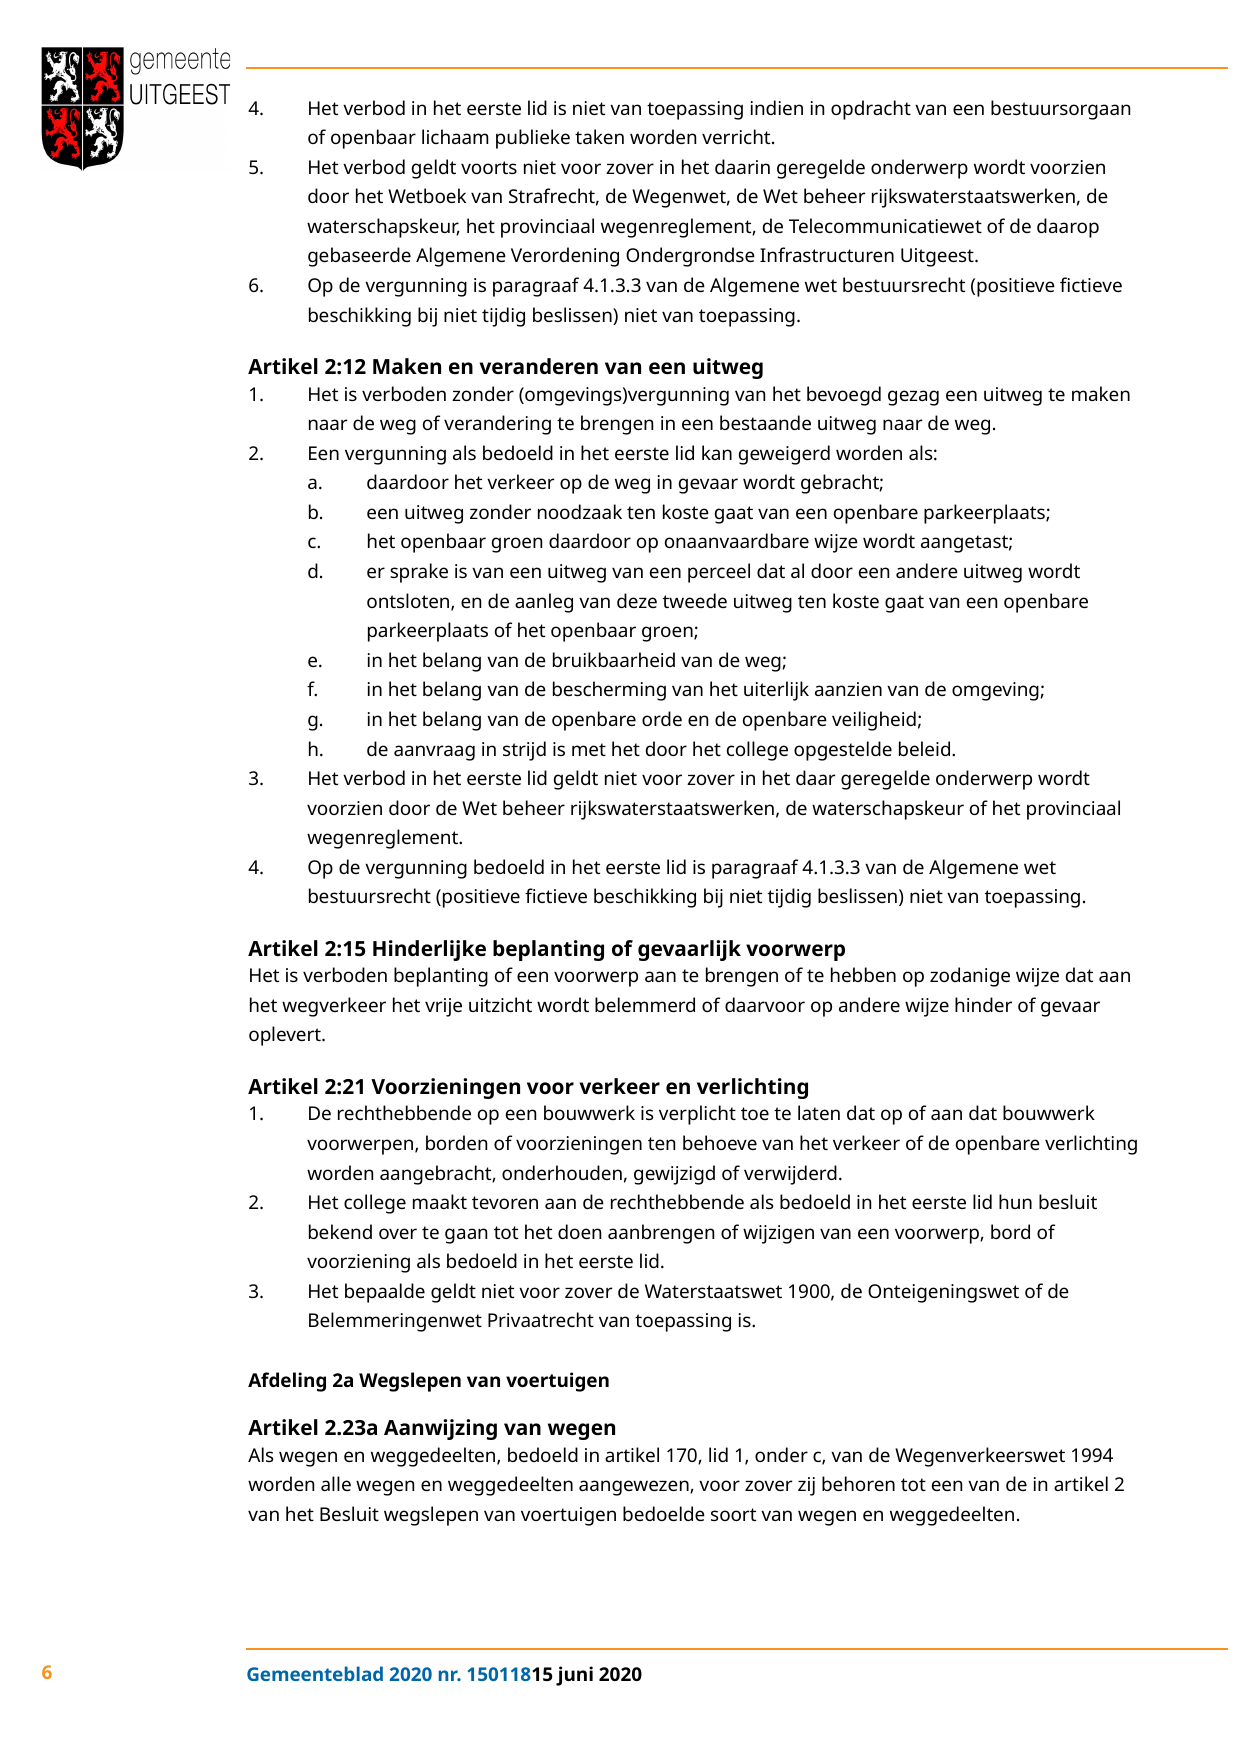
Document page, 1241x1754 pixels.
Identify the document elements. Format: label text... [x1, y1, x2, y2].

list in het belang van de bescherming van het uiterlijk aanzien van de omgeving; [307, 677, 1152, 702]
list in het belang van de openbare orde en de openbare veiligheid; [307, 706, 1152, 732]
list Het bepaalde geldt niet voor zover de Waterstaatswet 1900, de Onteigeningswet of de Belemmeringenwet Privaatrecht van toepassing is. [248, 1278, 1152, 1333]
text Artikel 2:15 Hinderlijke beplanting of gevaarlijk voorwerp [248, 934, 1152, 962]
picture [41, 47, 231, 172]
list Op de vergunning is paragraaf 4.1.3.3 van de Algemene wet bestuursrecht (positieve fictieve beschikking bij niet tijdig beslissen) niet van toepassing. [248, 272, 1152, 328]
list Op de vergunning bedoeld in het eerste lid is paragraaf 4.1.3.3 van de Algemene wet bestuursrecht (positieve fictieve beschikking bij niet tijdig beslissen) niet van toepassing. [248, 854, 1152, 909]
list daardoor het verkeer op de weg in gevaar wordt gebracht; [307, 469, 1152, 495]
list een uitweg zonder noodzaak ten koste gaat van een openbare parkeerplaats; [307, 499, 1152, 525]
list er sprake is van een uitweg van een perceel dat al door een andere uitweg wordt ontsloten, en de aanleg van deze tweede uitweg ten koste gaat van een openbare parkeerplaats of het openbaar groen; [307, 558, 1152, 643]
list De rechthebbende op een bouwwerk is verplicht toe te laten dat op of aan dat bouwwerk voorwerpen, borden of voorzieningen ten behoeve van het verkeer of de openbare verlichting worden aangebracht, onderhouden, gewijzigd of verwijderd. [248, 1101, 1152, 1185]
list de aanvraag in strijd is met het door het college opgestelde beleid. [307, 736, 1152, 761]
list Het verbod in het eerste lid geldt niet voor zover in het daar geregelde onderwerp wordt voorzien door de Wet beheer rijkswaterstaatswerken, de waterschapskeur of het provinciaal wegenreglement. [248, 765, 1152, 850]
list in het belang van de bruikbaarheid van de weg; [307, 647, 1152, 673]
list Een vergunning als bedoeld in het eerste lid kan geweigerd worden als: [248, 440, 1152, 466]
text Artikel 2:12 Maken en veranderen van een uitweg [248, 352, 1152, 381]
list Het verbod geldt voorts niet voor zover in het daarin geregelde onderwerp wordt voorzien door het Wetboek van Strafrecht, de Wegenwet, de Wet beheer rijkswaterstaatswerken, de waterschapskeur, het provinciaal wegenreglement, de Telecommunicatiewet of de daarop gebaseerde Algemene Verordening Ondergrondse Infrastructuren Uitgeest. [248, 154, 1152, 268]
text Artikel 2:21 Voorzieningen voor verkeer en verlichting [248, 1072, 1152, 1101]
list Het college maakt tevoren aan de rechthebbende als bedoeld in het eerste lid hun besluit bekend over te gaan tot het doen aanbrengen of wijzigen van een voorwerp, bord of voorziening als bedoeld in het eerste lid. [248, 1189, 1152, 1274]
list Het verbod in het eerste lid is niet van toepassing indien in opdracht van een bestuursorgaan of openbaar lichaam publieke taken worden verricht. [248, 95, 1152, 150]
list het openbaar groen daardoor op onaanvaardbare wijze wordt aangetast; [307, 529, 1152, 554]
text Als wegen en weggedeelten, bedoeld in artikel 170, lid 1, onder c, van de Wegenverkeerswet 1994 worden alle wegen en weggedeelten aangewezen, voor zover zij behoren tot een van de in artikel 2 van het Besluit wegslepen van voertuigen bedoelde soort van wegen en weggedeelten. [248, 1442, 1152, 1527]
list Het is verboden zonder (omgevings)vergunning van het bevoegd gezag een uitweg te maken naar de weg of verandering te brengen in een bestaande uitweg naar de weg. [248, 381, 1152, 436]
text Het is verboden beplanting of een voorwerp aan te brengen of te hebben op zodanige wijze dat aan het wegverkeer het vrije uitzicht wordt belemmerd of daarvoor op andere wijze hinder of gevaar oplevert. [248, 962, 1152, 1047]
text Artikel 2.23a Aanwijzing van wegen [248, 1413, 1152, 1442]
text Afdeling 2a Wegslepen van voertuigen [248, 1367, 1152, 1392]
